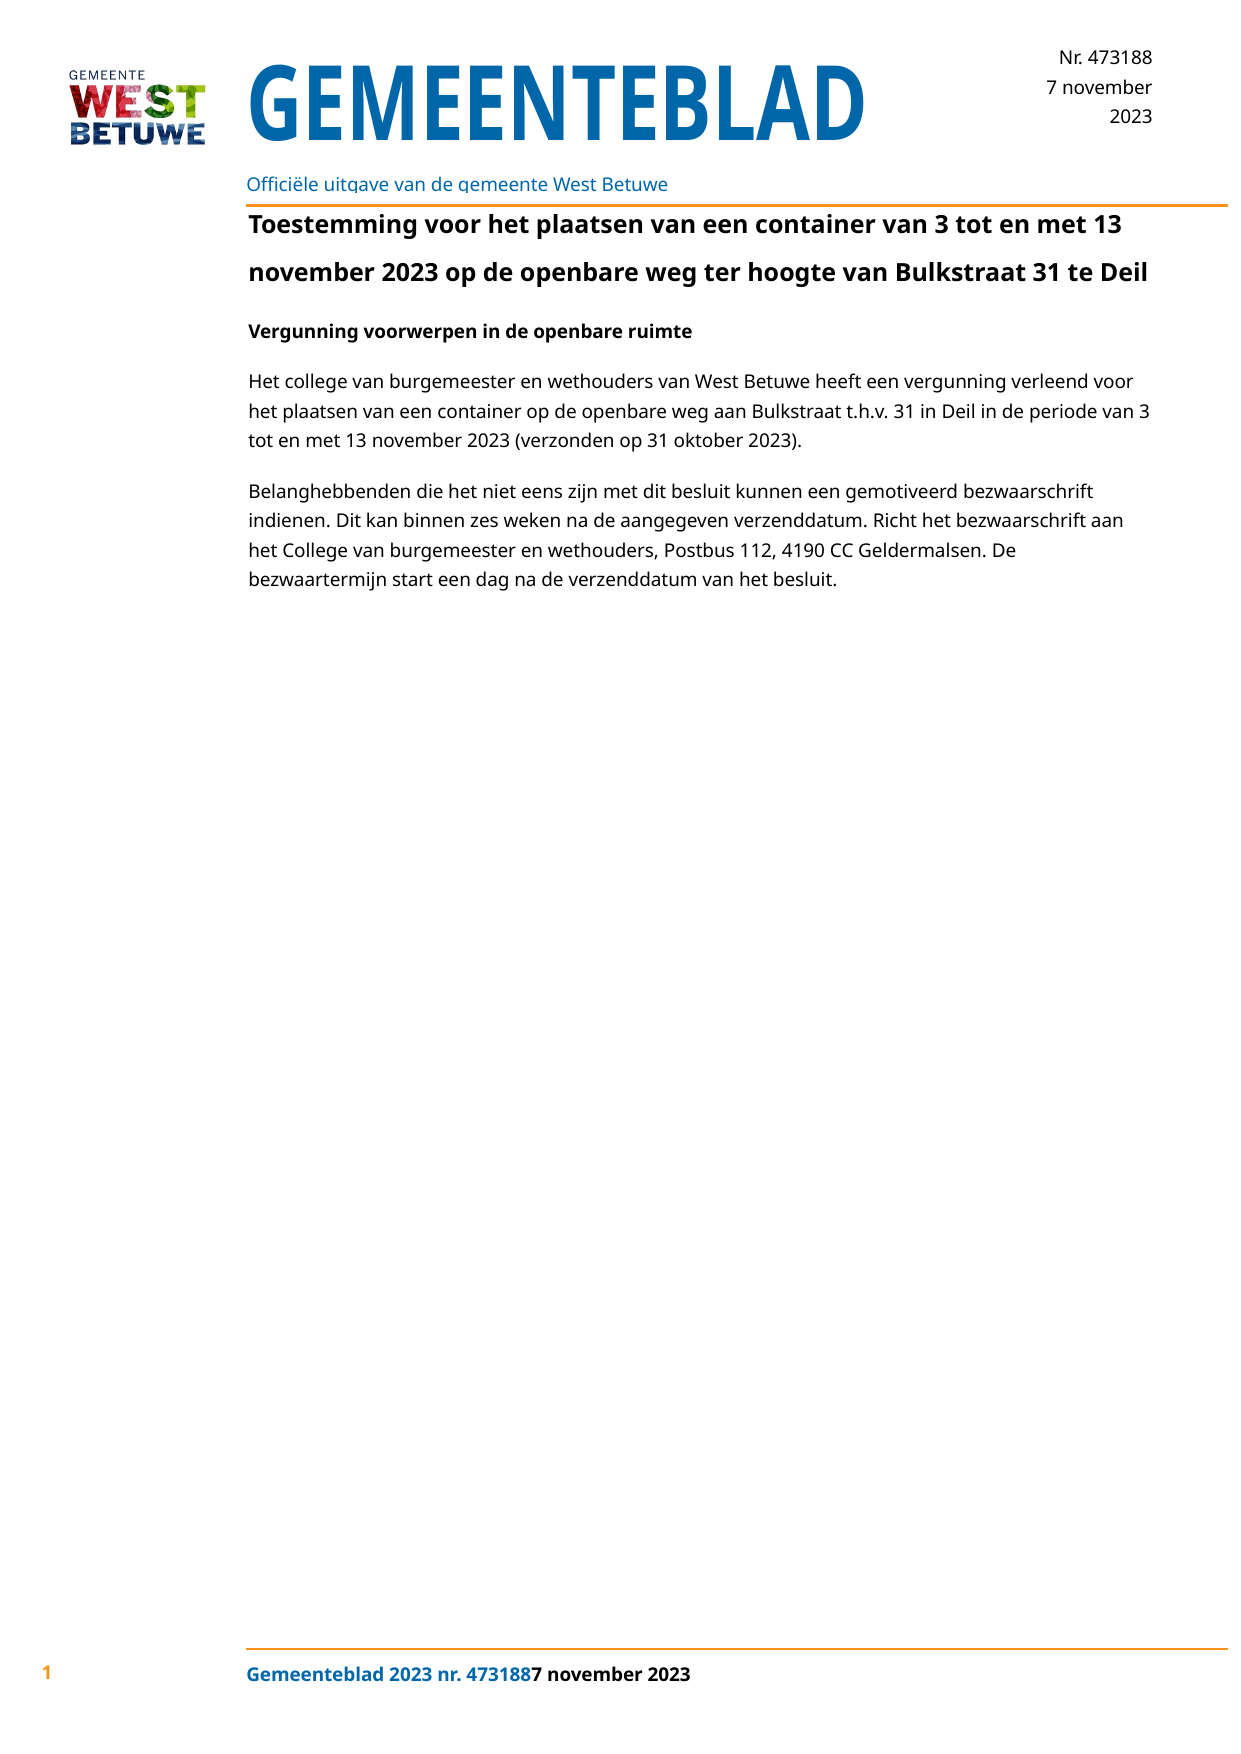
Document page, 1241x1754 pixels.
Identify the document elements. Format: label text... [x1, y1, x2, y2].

text Het college van burgemeester en wethouders van West Betuwe heeft een vergunning verleend voor het plaatsen van een container op de openbare weg aan Bulkstraat t.h.v. 31 in Deil in de periode van 3 tot en met 13 november 2023 (verzonden op 31 oktober 2023). [248, 368, 1152, 453]
picture [41, 47, 231, 172]
text Belanghebbenden die het niet eens zijn met dit besluit kunnen een gemotiveerd bezwaarschrift indienen. Dit kan binnen zes weken na de aangegeven verzenddatum. Richt het bezwaarschrift aan het College van burgemeester en wethouders, Postbus 112, 4190 CC Geldermalsen. De bezwaartermijn start een dag na de verzenddatum van het besluit. [248, 478, 1152, 592]
text Toestemming voor het plaatsen van een container van 3 tot en met 13 november 2023 op de openbare weg ter hoogte van Bulkstraat 31 te Deil [248, 207, 1152, 288]
text Vergunning voorwerpen in de openbare ruimte [248, 318, 1152, 344]
